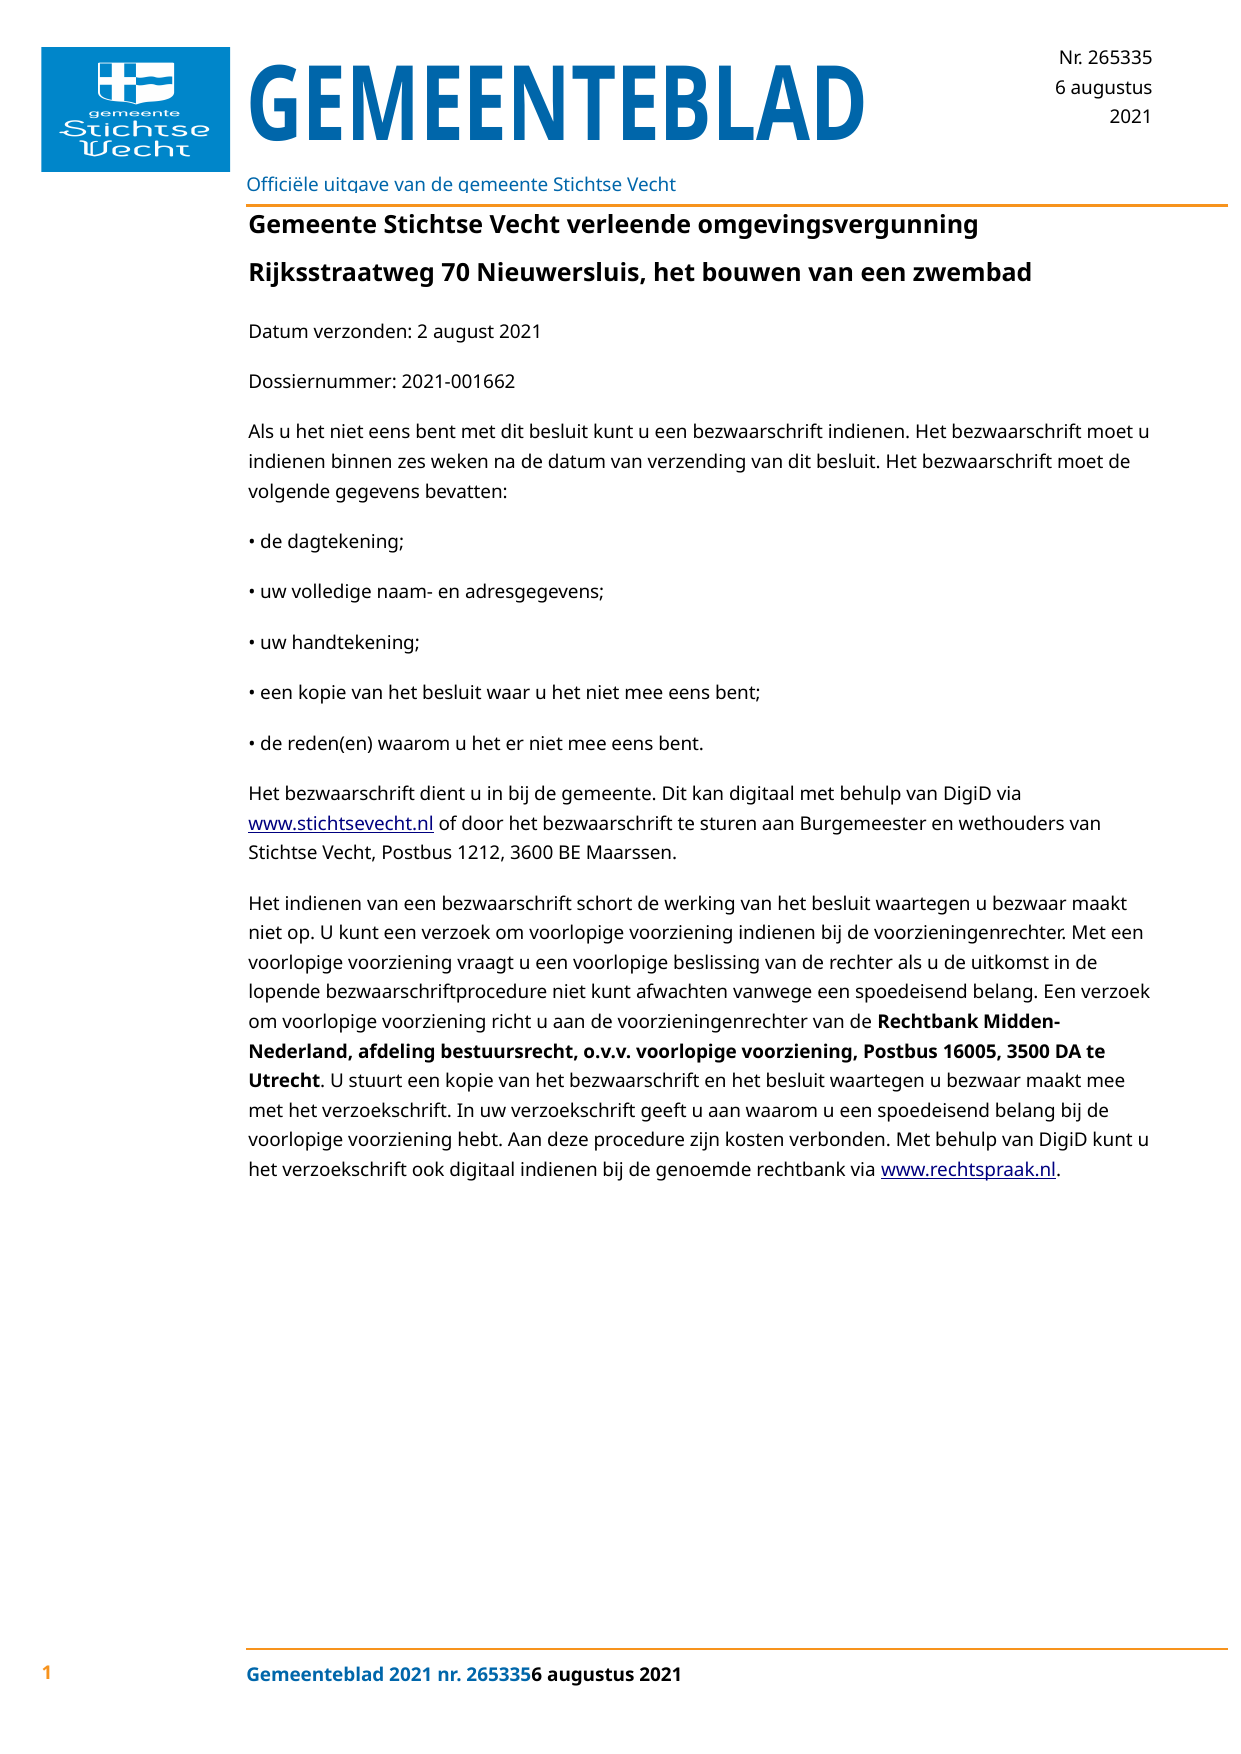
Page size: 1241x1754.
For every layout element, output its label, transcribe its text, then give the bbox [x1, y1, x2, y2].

picture [137, 63, 174, 103]
text Dossiernummer: 2021-001662 [248, 368, 1152, 394]
text Datum verzonden: 2 august 2021 [248, 318, 1152, 344]
text Het bezwaarschrift dient u in bij de gemeente. Dit kan digitaal met behulp van DigiD via www.stichtsevecht.nl of door het bezwaarschrift te sturen aan Burgemeester en wethouders van Stichtse Vecht, Postbus 1212, 3600 BE Maarssen. [248, 780, 1152, 865]
text • een kopie van het besluit waar u het niet mee eens bent; [248, 679, 1152, 705]
text • de reden(en) waarom u het er niet mee eens bent. [248, 730, 1152, 756]
text Als u het niet eens bent met dit besluit kunt u een bezwaarschrift indienen. Het bezwaarschrift moet u indienen binnen zes weken na de datum van verzending van dit besluit. Het bezwaarschrift moet de volgende gegevens bevatten: [248, 419, 1152, 504]
text • de dagtekening; [248, 528, 1152, 554]
text Gemeente Stichtse Vecht verleende omgevingsvergunning Rijksstraatweg 70 Nieuwersluis, het bouwen van een zwembad [248, 207, 1152, 288]
text • uw handtekening; [248, 629, 1152, 655]
picture [99, 63, 135, 101]
text Het indienen van een bezwaarschrift schort de werking van het besluit waartegen u bezwaar maakt niet op. U kunt een verzoek om voorlopige voorziening indienen bij de voorzieningenrechter. Met een voorlopige voorziening vraagt u een voorlopige beslissing van de rechter als u de uitkomst in de lopende bezwaarschriftprocedure niet kunt afwachten vanwege een spoedeisend belang. Een verzoek om voorlopige voorziening richt u aan de voorzieningenrechter van de Rechtbank Midden-Nederland, afdeling bestuursrecht, o.v.v. voorlopige voorziening, Postbus 16005, 3500 DA te Utrecht. U stuurt een kopie van het bezwaarschrift en het besluit waartegen u bezwaar maakt mee met het verzoekschrift. In uw verzoekschrift geeft u aan waarom u een spoedeisend belang bij de voorlopige voorziening hebt. Aan deze procedure zijn kosten verbonden. Met behulp van DigiD kunt u het verzoekschrift ook digitaal indienen bij de genoemde rechtbank via www.rechtspraak.nl. [248, 890, 1152, 1182]
text • uw volledige naam- en adresgegevens; [248, 579, 1152, 604]
